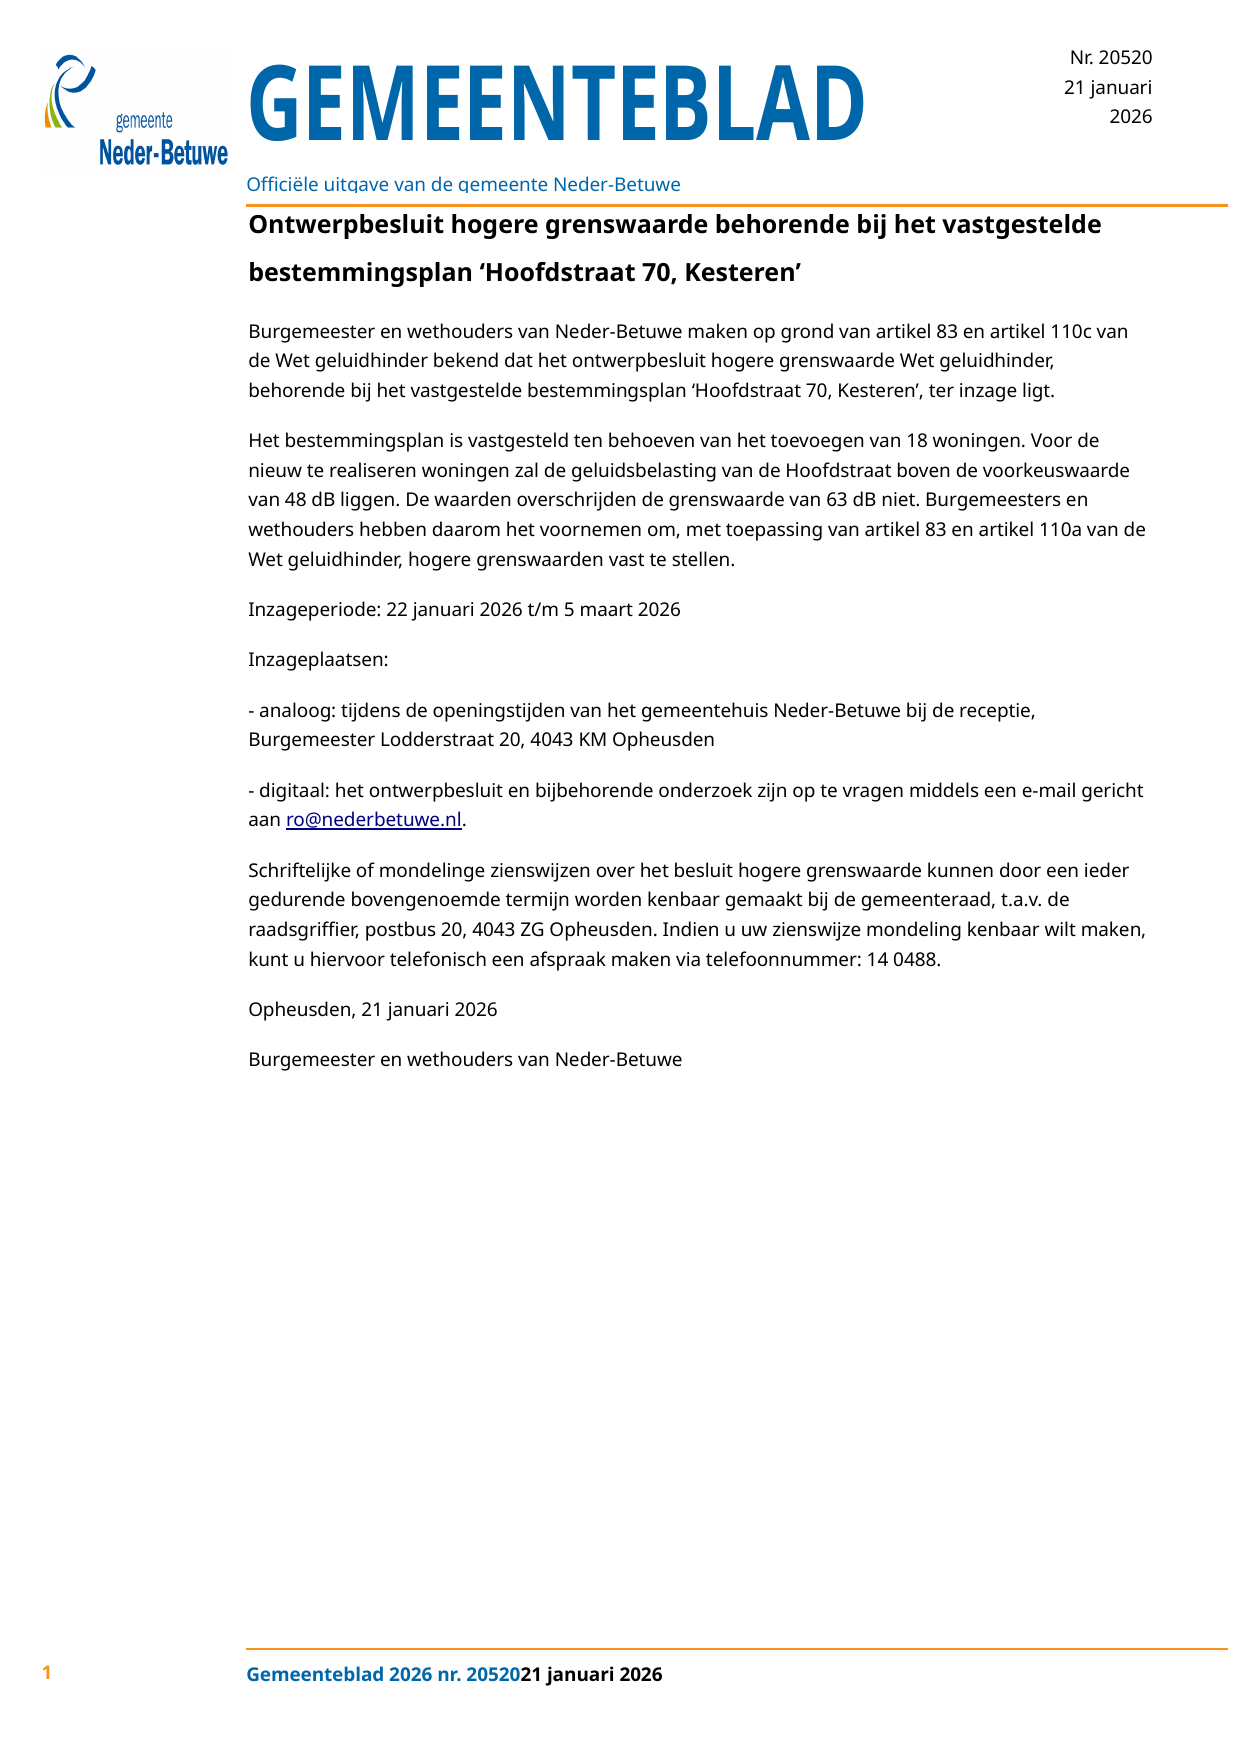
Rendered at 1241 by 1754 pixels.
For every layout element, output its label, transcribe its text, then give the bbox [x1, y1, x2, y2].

text - digitaal: het ontwerpbesluit en bijbehorende onderzoek zijn op te vragen middels een e-mail gericht aan ro@nederbetuwe.nl. [248, 777, 1152, 832]
text Inzageplaatsen: [248, 647, 1152, 672]
text Burgemeester en wethouders van Neder-Betuwe maken op grond van artikel 83 en artikel 110c van de Wet geluidhinder bekend dat het ontwerpbesluit hogere grenswaarde Wet geluidhinder, behorende bij het vastgestelde bestemmingsplan ‘Hoofdstraat 70, Kesteren’, ter inzage ligt. [248, 318, 1152, 403]
text Opheusden, 21 januari 2026 [248, 996, 1152, 1022]
text Inzageperiode: 22 januari 2026 t/m 5 maart 2026 [248, 596, 1152, 622]
text Het bestemmingsplan is vastgesteld ten behoeven van het toevoegen van 18 woningen. Voor de nieuw te realiseren woningen zal de geluidsbelasting van de Hoofdstraat boven de voorkeuswaarde van 48 dB liggen. De waarden overschrijden de grenswaarde van 63 dB niet. Burgemeesters en wethouders hebben daarom het voornemen om, met toepassing van artikel 83 en artikel 110a van de Wet geluidhinder, hogere grenswaarden vast te stellen. [248, 427, 1152, 572]
text - analoog: tijdens de openingstijden van het gemeentehuis Neder-Betuwe bij de receptie, Burgemeester Lodderstraat 20, 4043 KM Opheusden [248, 697, 1152, 752]
text Ontwerpbesluit hogere grenswaarde behorende bij het vastgestelde bestemmingsplan ‘Hoofdstraat 70, Kesteren’ [248, 207, 1152, 288]
text Burgemeester en wethouders van Neder-Betuwe [248, 1047, 1152, 1072]
picture [41, 47, 231, 172]
text Schriftelijke of mondelinge zienswijzen over het besluit hogere grenswaarde kunnen door een ieder gedurende bovengenoemde termijn worden kenbaar gemaakt bij de gemeenteraad, t.a.v. de raadsgriffier, postbus 20, 4043 ZG Opheusden. Indien u uw zienswijze mondeling kenbaar wilt maken, kunt u hiervoor telefonisch een afspraak maken via telefoonnummer: 14 0488. [248, 857, 1152, 972]
